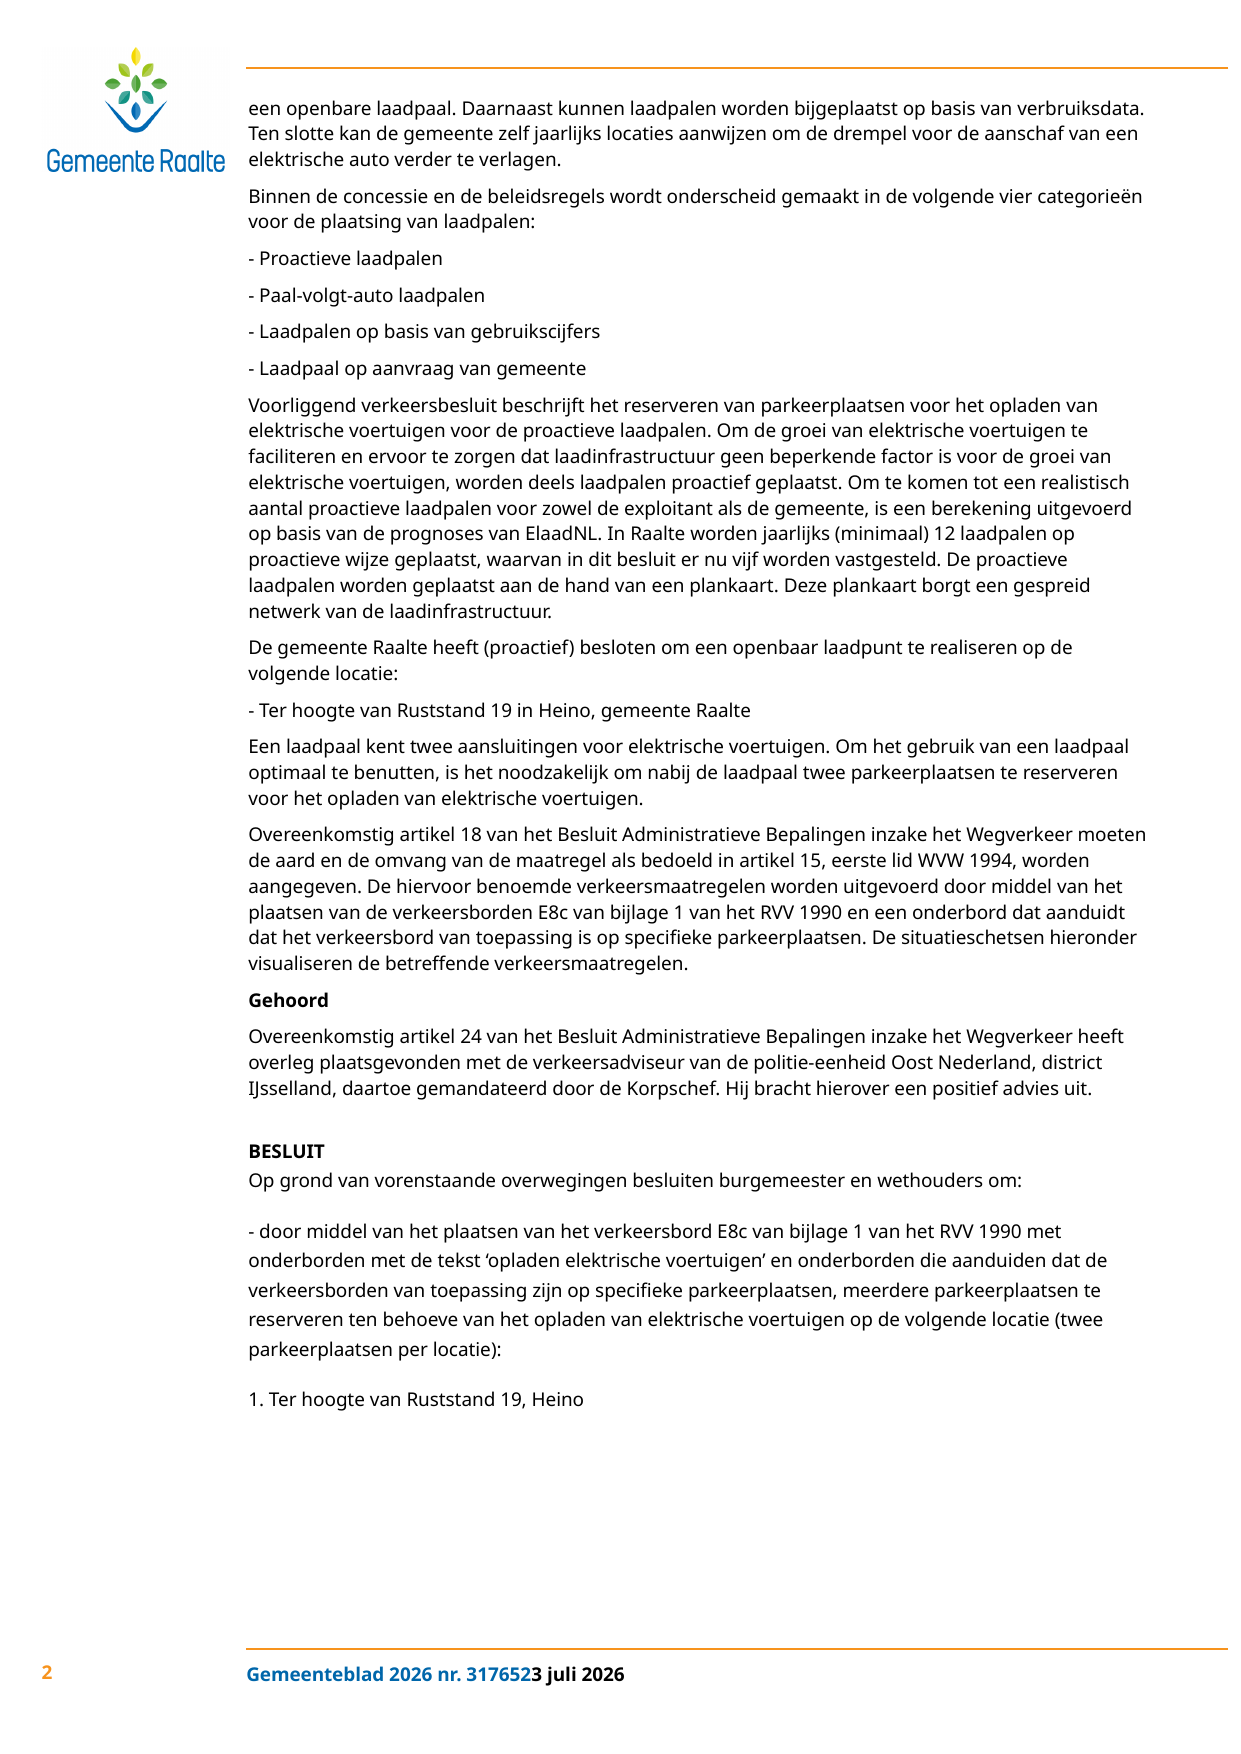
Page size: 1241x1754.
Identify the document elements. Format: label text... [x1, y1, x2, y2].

text Gehoord [248, 987, 1152, 1013]
text Een laadpaal kent twee aansluitingen voor elektrische voertuigen. Om het gebruik van een laadpaal optimaal te benutten, is het noodzakelijk om nabij de laadpaal twee parkeerplaatsen te reserveren voor het opladen van elektrische voertuigen. [248, 733, 1152, 811]
text De gemeente Raalte heeft (proactief) besloten om een openbaar laadpunt te realiseren op de volgende locatie: [248, 634, 1152, 686]
text - Paal-volgt-auto laadpalen [248, 282, 1152, 308]
text Voorliggend verkeersbesluit beschrijft het reserveren van parkeerplaatsen voor het opladen van elektrische voertuigen voor de proactieve laadpalen. Om de groei van elektrische voertuigen te faciliteren en ervoor te zorgen dat laadinfrastructuur geen beperkende factor is voor de groei van elektrische voertuigen, worden deels laadpalen proactief geplaatst. Om te komen tot een realistisch aantal proactieve laadpalen voor zowel de exploitant als de gemeente, is een berekening uitgevoerd op basis van de prognoses van ElaadNL. In Raalte worden jaarlijks (minimaal) 12 laadpalen op proactieve wijze geplaatst, waarvan in dit besluit er nu vijf worden vastgesteld. De proactieve laadpalen worden geplaatst aan de hand van een plankaart. Deze plankaart borgt een gespreid netwerk van de laadinfrastructuur. [248, 392, 1152, 623]
text - Proactieve laadpalen [248, 245, 1152, 271]
text - Laadpaal op aanvraag van gemeente [248, 355, 1152, 381]
text - Ter hoogte van Ruststand 19 in Heino, gemeente Raalte [248, 697, 1152, 723]
text Op grond van vorenstaande overwegingen besluiten burgemeester en wethouders om: [248, 1167, 1152, 1193]
text Binnen de concessie en de beleidsregels wordt onderscheid gemaakt in de volgende vier categorieën voor de plaatsing van laadpalen: [248, 183, 1152, 234]
text - Laadpalen op basis van gebruikscijfers [248, 319, 1152, 344]
text BESLUIT [248, 1138, 1152, 1163]
text - door middel van het plaatsen van het verkeersbord E8c van bijlage 1 van het RVV 1990 met onderborden met de tekst ‘opladen elektrische voertuigen’ en onderborden die aanduiden dat de verkeersborden van toepassing zijn op specifieke parkeerplaatsen, meerdere parkeerplaatsen te reserveren ten behoeve van het opladen van elektrische voertuigen op de volgende locatie (twee parkeerplaatsen per locatie): [248, 1218, 1152, 1362]
text Overeenkomstig artikel 24 van het Besluit Administratieve Bepalingen inzake het Wegverkeer heeft overleg plaatsgevonden met de verkeersadviseur van de politie-eenheid Oost Nederland, district IJsselland, daartoe gemandateerd door de Korpschef. Hij bracht hierover een positief advies uit. [248, 1024, 1152, 1101]
text een openbare laadpaal. Daarnaast kunnen laadpalen worden bijgeplaatst op basis van verbruiksdata. Ten slotte kan de gemeente zelf jaarlijks locaties aanwijzen om de drempel voor de aanschaf van een elektrische auto verder te verlagen. [248, 95, 1152, 172]
text 1. Ter hoogte van Ruststand 19, Heino [248, 1387, 1152, 1412]
text Overeenkomstig artikel 18 van het Besluit Administratieve Bepalingen inzake het Wegverkeer moeten de aard en de omvang van de maatregel als bedoeld in artikel 15, eerste lid WVW 1994, worden aangegeven. De hiervoor benoemde verkeersmaatregelen worden uitgevoerd door middel van het plaatsen van de verkeersborden E8c van bijlage 1 van het RVV 1990 en een onderbord dat aanduidt dat het verkeersbord van toepassing is op specifieke parkeerplaatsen. De situatieschetsen hieronder visualiseren de betreffende verkeersmaatregelen. [248, 822, 1152, 976]
picture [41, 47, 231, 172]
